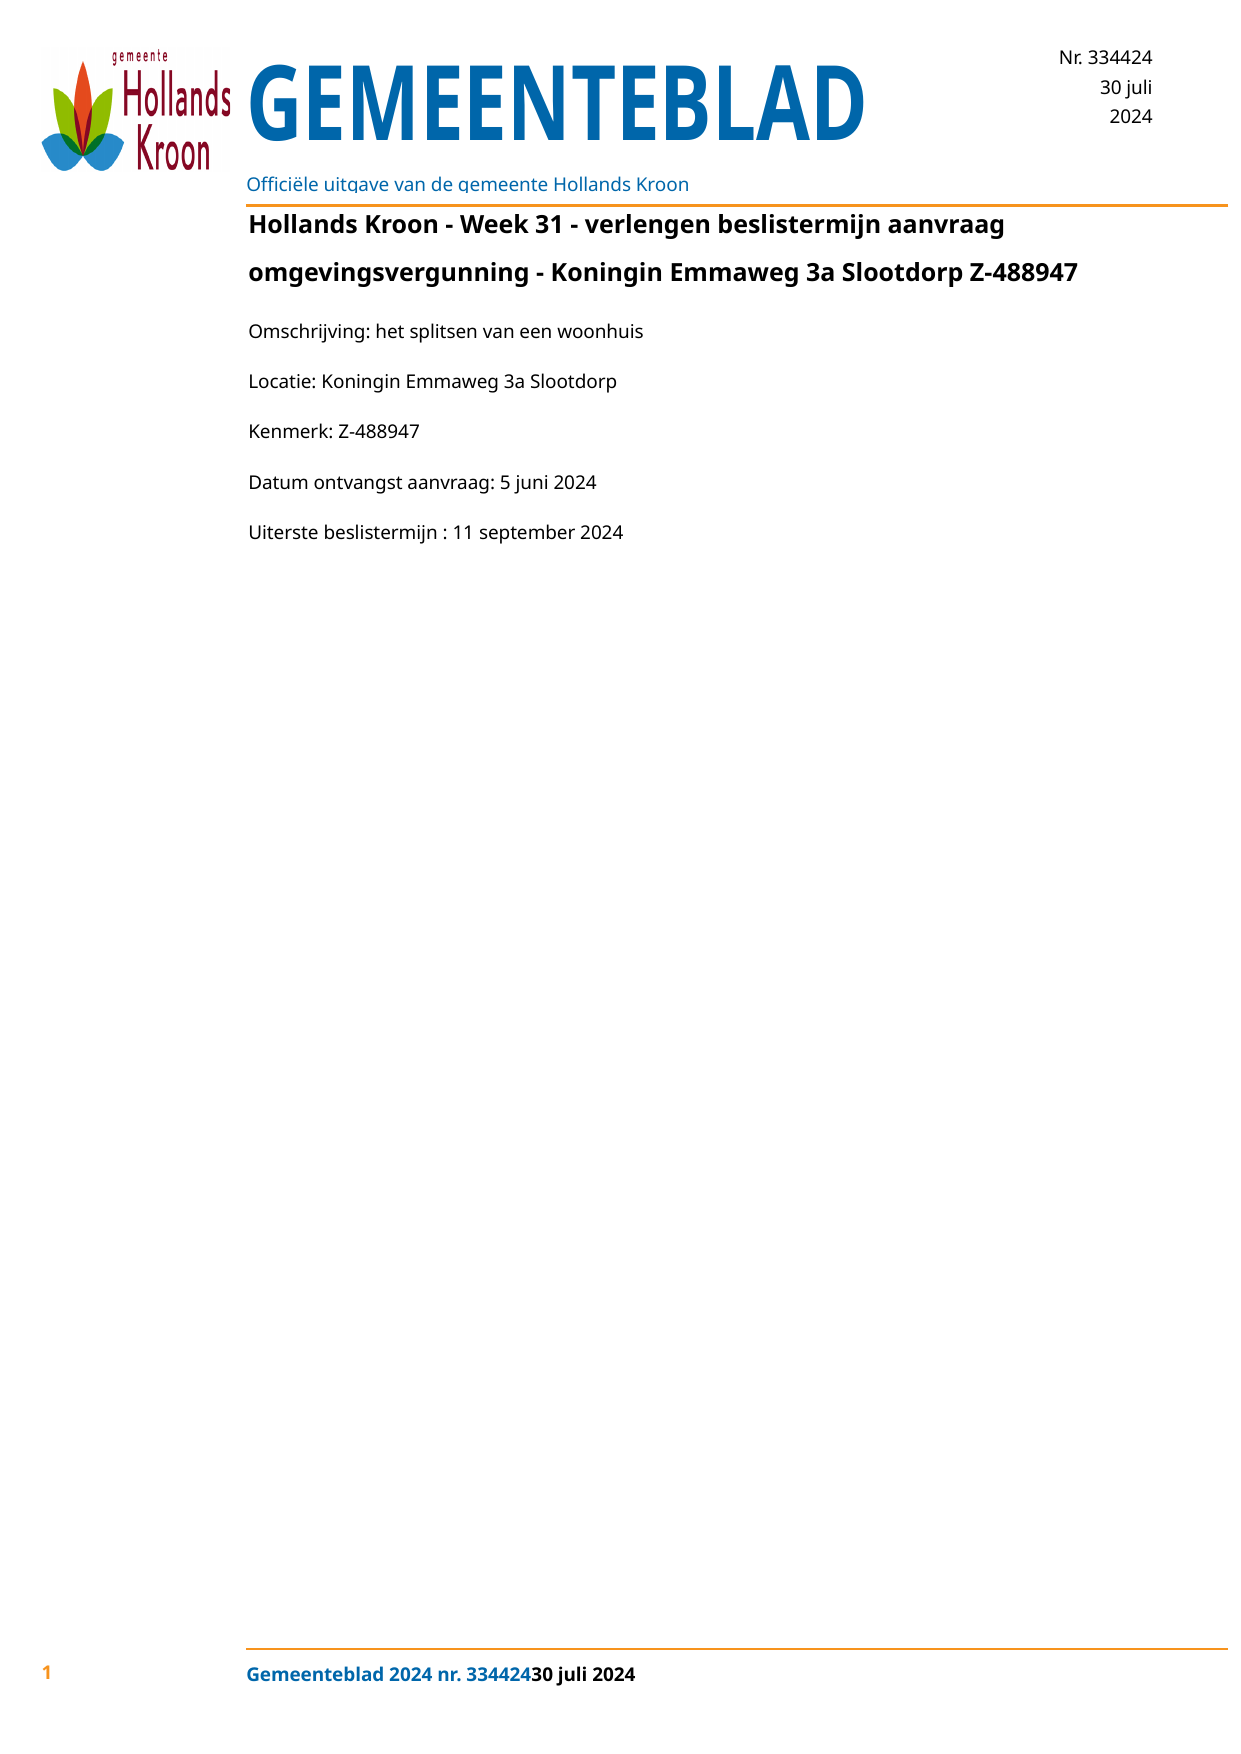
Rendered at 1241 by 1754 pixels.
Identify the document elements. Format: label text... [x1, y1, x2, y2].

text Datum ontvangst aanvraag: 5 juni 2024 [248, 469, 1152, 495]
text Uiterste beslistermijn : 11 september 2024 [248, 519, 1152, 545]
picture [41, 47, 231, 172]
text Kenmerk: Z-488947 [248, 419, 1152, 444]
text Locatie: Koningin Emmaweg 3a Slootdorp [248, 368, 1152, 394]
text Omschrijving: het splitsen van een woonhuis [248, 318, 1152, 344]
text Hollands Kroon - Week 31 - verlengen beslistermijn aanvraag omgevingsvergunning - Koningin Emmaweg 3a Slootdorp Z-488947 [248, 207, 1152, 288]
